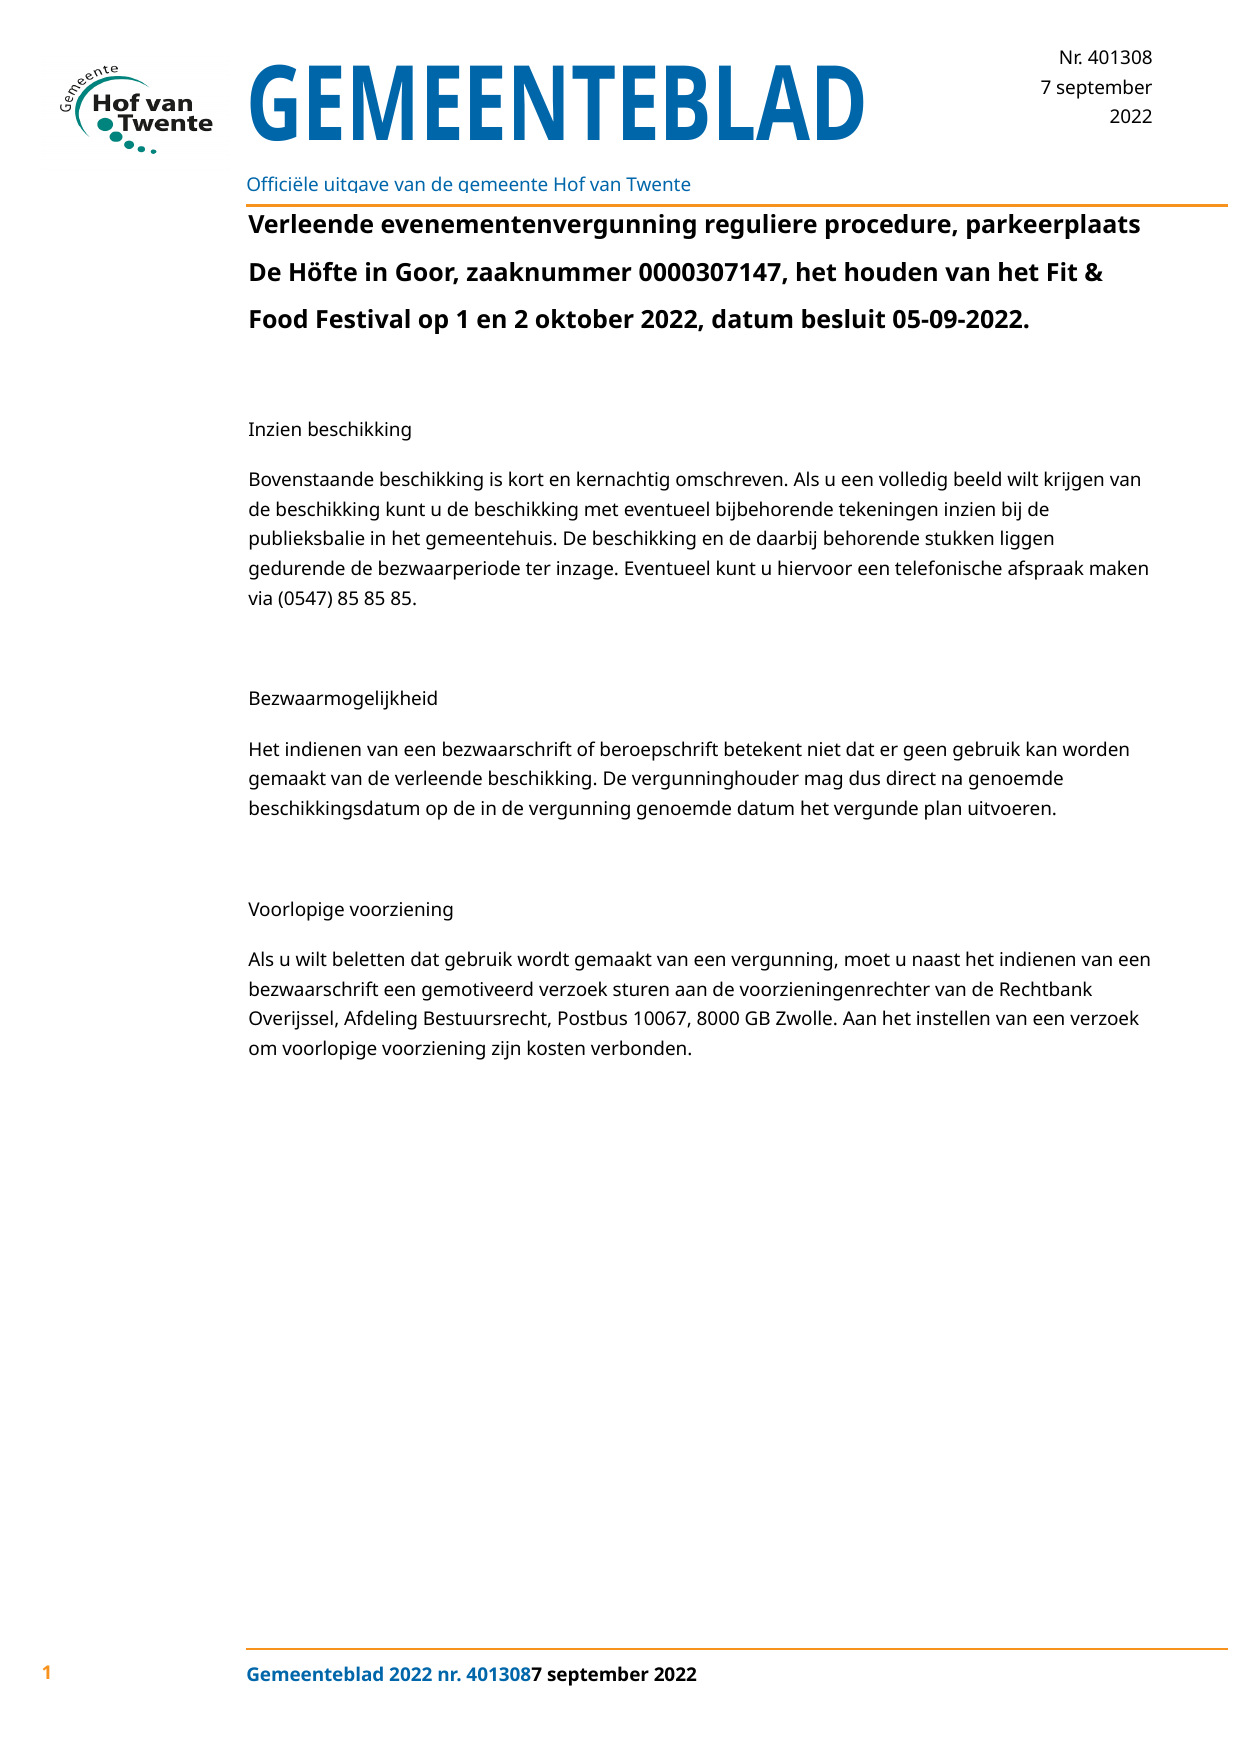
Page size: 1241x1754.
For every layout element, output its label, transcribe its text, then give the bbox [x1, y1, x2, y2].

text Als u wilt beletten dat gebruik wordt gemaakt van een vergunning, moet u naast het indienen van een bezwaarschrift een gemotiveerd verzoek sturen aan de voorzieningenrechter van de Rechtbank Overijssel, Afdeling Bestuursrecht, Postbus 10067, 8000 GB Zwolle. Aan het instellen van een verzoek om voorlopige voorziening zijn kosten verbonden. [248, 946, 1152, 1061]
text Inzien beschikking [248, 416, 1152, 442]
text Bezwaarmogelijkheid [248, 686, 1152, 711]
picture [41, 47, 231, 172]
text Bovenstaande beschikking is kort en kernachtig omschreven. Als u een volledig beeld wilt krijgen van de beschikking kunt u de beschikking met eventueel bijbehorende tekeningen inzien bij de publieksbalie in het gemeentehuis. De beschikking en de daarbij behorende stukken liggen gedurende de bezwaarperiode ter inzage. Eventueel kunt u hiervoor een telefonische afspraak maken via (0547) 85 85 85. [248, 466, 1152, 610]
text Voorlopige voorziening [248, 896, 1152, 922]
text Het indienen van een bezwaarschrift of beroepschrift betekent niet dat er geen gebruik kan worden gemaakt van de verleende beschikking. De vergunninghouder mag dus direct na genoemde beschikkingsdatum op de in de vergunning genoemde datum het vergunde plan uitvoeren. [248, 736, 1152, 821]
text Verleende evenementenvergunning reguliere procedure, parkeerplaats De Höfte in Goor, zaaknummer 0000307147, het houden van het Fit & Food Festival op 1 en 2 oktober 2022, datum besluit 05-09-2022. [248, 207, 1152, 336]
